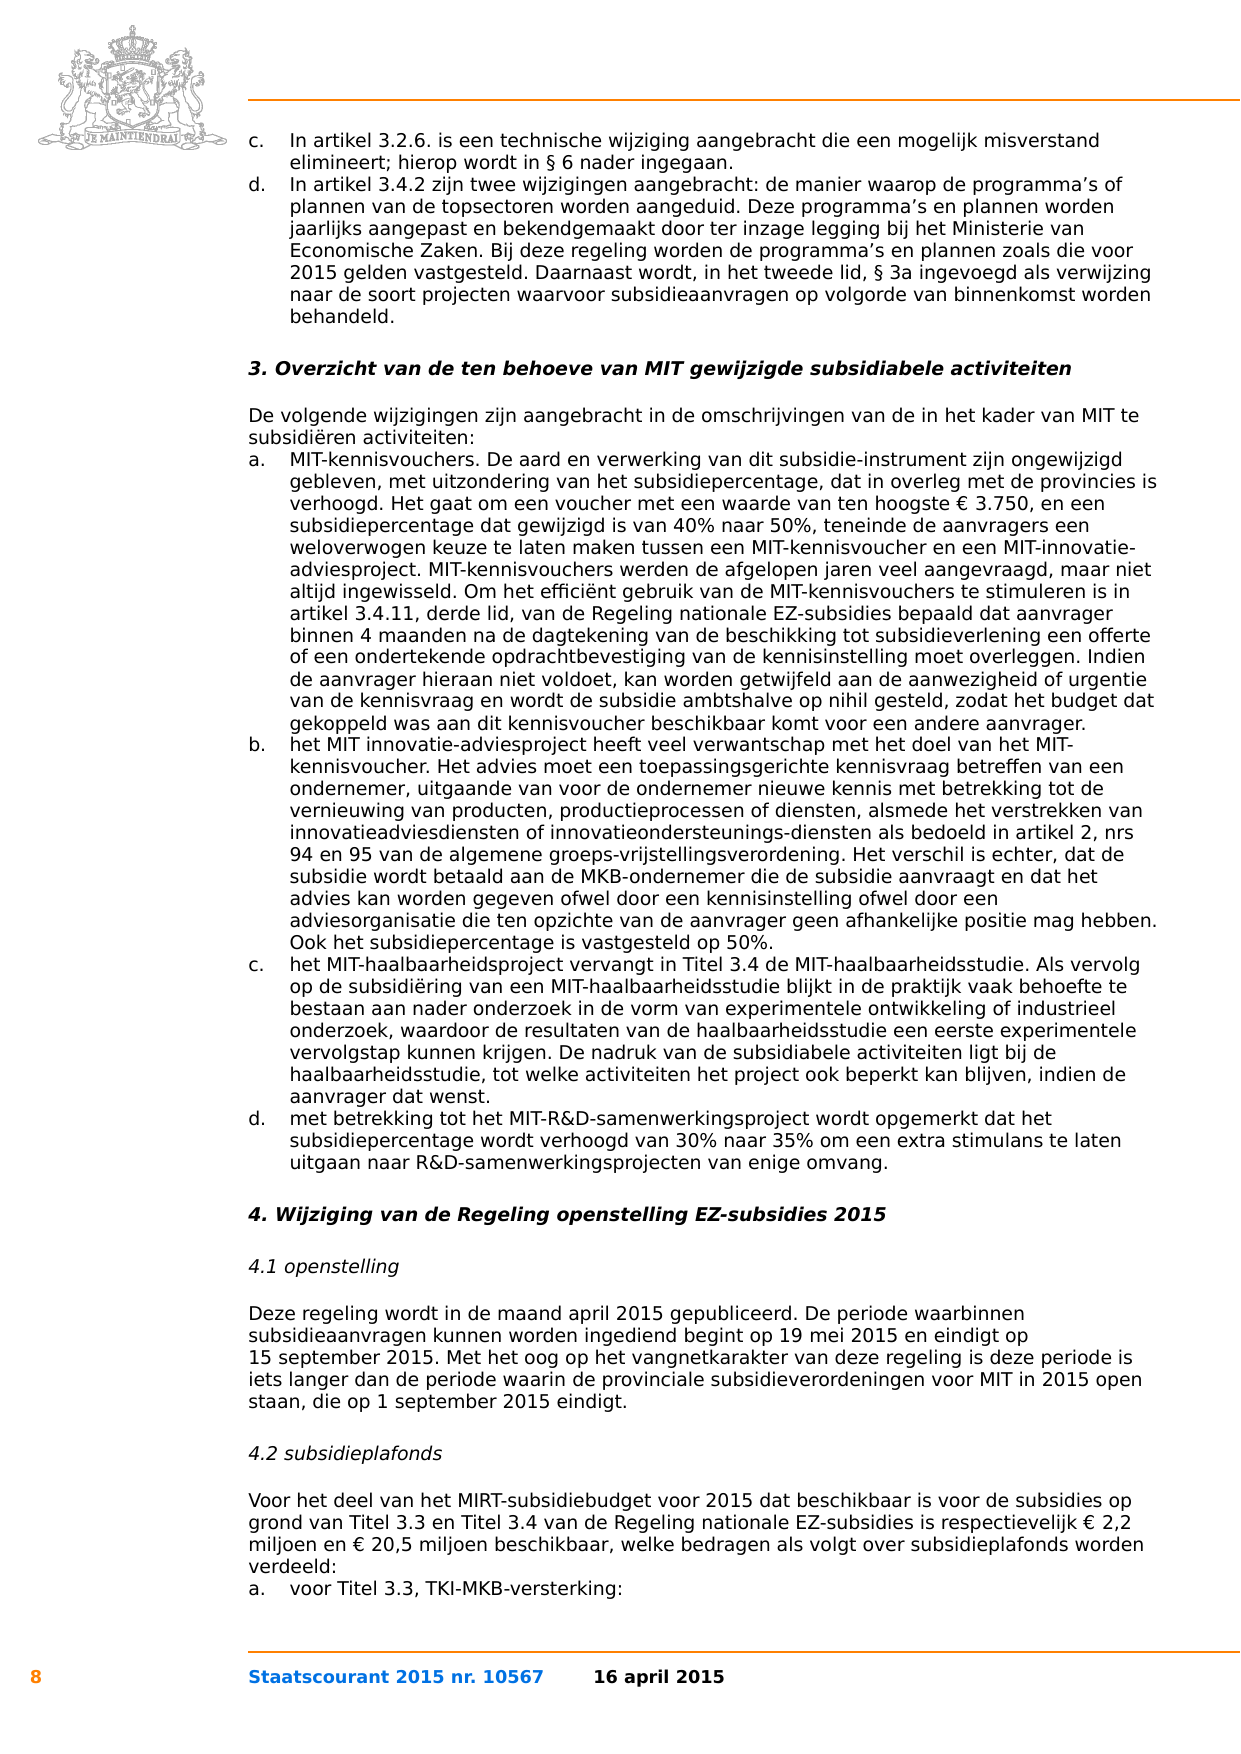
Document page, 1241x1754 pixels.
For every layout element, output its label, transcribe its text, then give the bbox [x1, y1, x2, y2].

text Voor het deel van het MIRT-subsidiebudget voor 2015 dat beschikbaar is voor de subsidies op grond van Titel 3.3 en Titel 3.4 van de Regeling nationale EZ-subsidies is respectievelijk € 2,2 miljoen en € 20,5 miljoen beschikbaar, welke bedragen als volgt over subsidieplafonds worden verdeeld: [248, 1490, 1163, 1578]
text Deze regeling wordt in de maand april 2015 gepubliceerd. De periode waarbinnen subsidieaanvragen kunnen worden ingediend begint op 19 mei 2015 en eindigt op 15 september 2015. Met het oog op het vangnetkarakter van deze regeling is deze periode is iets langer dan de periode waarin de provinciale subsidieverordeningen voor MIT in 2015 open staan, die op 1 september 2015 eindigt. [248, 1303, 1163, 1413]
text a. MIT-kennisvouchers. De aard en verwerking van dit subsidie-instrument zijn ongewijzigd gebleven, met uitzondering van het subsidiepercentage, dat in overleg met de provincies is verhoogd. Het gaat om een voucher met een waarde van ten hoogste € 3.750, en een subsidiepercentage dat gewijzigd is van 40% naar 50%, teneinde de aanvragers een weloverwogen keuze te laten maken tussen een MIT-kennisvoucher en een MIT-innovatie-adviesproject. MIT-kennisvouchers werden de afgelopen jaren veel aangevraagd, maar niet altijd ingewisseld. Om het efficiënt gebruik van de MIT-kennisvouchers te stimuleren is in artikel 3.4.11, derde lid, van de Regeling nationale EZ-subsidies bepaald dat aanvrager binnen 4 maanden na de dagtekening van de beschikking tot subsidieverlening een offerte of een ondertekende opdrachtbevestiging van de kennisinstelling moet overleggen. Indien de aanvrager hieraan niet voldoet, kan worden getwijfeld aan de aanwezigheid of urgentie van de kennisvraag en wordt de subsidie ambtshalve op nihil gesteld, zodat het budget dat gekoppeld was aan dit kennisvoucher beschikbaar komt voor een andere aanvrager. [248, 449, 1163, 734]
subtitle 3. Overzicht van de ten behoeve van MIT gewijzigde subsidiabele activiteiten [248, 358, 1163, 380]
subtitle 4.2 subsidieplafonds [248, 1443, 1163, 1465]
text a. voor Titel 3.3, TKI-MKB-versterking: [248, 1578, 1163, 1600]
text d. In artikel 3.4.2 zijn twee wijzigingen aangebracht: de manier waarop de programma’s of plannen van de topsectoren worden aangeduid. Deze programma’s en plannen worden jaarlijks aangepast en bekendgemaakt door ter inzage legging bij het Ministerie van Economische Zaken. Bij deze regeling worden de programma’s en plannen zoals die voor 2015 gelden vastgesteld. Daarnaast wordt, in het tweede lid, § 3a ingevoegd als verwijzing naar de soort projecten waarvoor subsidieaanvragen op volgorde van binnenkomst worden behandeld. [248, 174, 1163, 328]
text b. het MIT innovatie-adviesproject heeft veel verwantschap met het doel van het MIT-kennisvoucher. Het advies moet een toepassingsgerichte kennisvraag betreffen van een ondernemer, uitgaande van voor de ondernemer nieuwe kennis met betrekking tot de vernieuwing van producten, productieprocessen of diensten, alsmede het verstrekken van innovatieadviesdiensten of innovatieondersteunings-diensten als bedoeld in artikel 2, nrs 94 en 95 van de algemene groeps-vrijstellingsverordening. Het verschil is echter, dat de subsidie wordt betaald aan de MKB-ondernemer die de subsidie aanvraagt en dat het advies kan worden gegeven ofwel door een kennisinstelling ofwel door een adviesorganisatie die ten opzichte van de aanvrager geen afhankelijke positie mag hebben. Ook het subsidiepercentage is vastgesteld op 50%. [248, 734, 1163, 954]
picture [38, 25, 227, 150]
subtitle 4. Wijziging van de Regeling openstelling EZ-subsidies 2015 [248, 1204, 1163, 1226]
subtitle 4.1 openstelling [248, 1256, 1163, 1278]
text De volgende wijzigingen zijn aangebracht in de omschrijvingen van de in het kader van MIT te subsidiëren activiteiten: [248, 405, 1163, 449]
text d. met betrekking tot het MIT-R&D-samenwerkingsproject wordt opgemerkt dat het subsidiepercentage wordt verhoogd van 30% naar 35% om een extra stimulans te laten uitgaan naar R&D-samenwerkingsprojecten van enige omvang. [248, 1108, 1163, 1174]
text c. In artikel 3.2.6. is een technische wijziging aangebracht die een mogelijk misverstand elimineert; hierop wordt in § 6 nader ingegaan. [248, 130, 1163, 174]
text c. het MIT-haalbaarheidsproject vervangt in Titel 3.4 de MIT-haalbaarheidsstudie. Als vervolg op de subsidiëring van een MIT-haalbaarheidsstudie blijkt in de praktijk vaak behoefte te bestaan aan nader onderzoek in de vorm van experimentele ontwikkeling of industrieel onderzoek, waardoor de resultaten van de haalbaarheidsstudie een eerste experimentele vervolgstap kunnen krijgen. De nadruk van de subsidiabele activiteiten ligt bij de haalbaarheidsstudie, tot welke activiteiten het project ook beperkt kan blijven, indien de aanvrager dat wenst. [248, 954, 1163, 1108]
